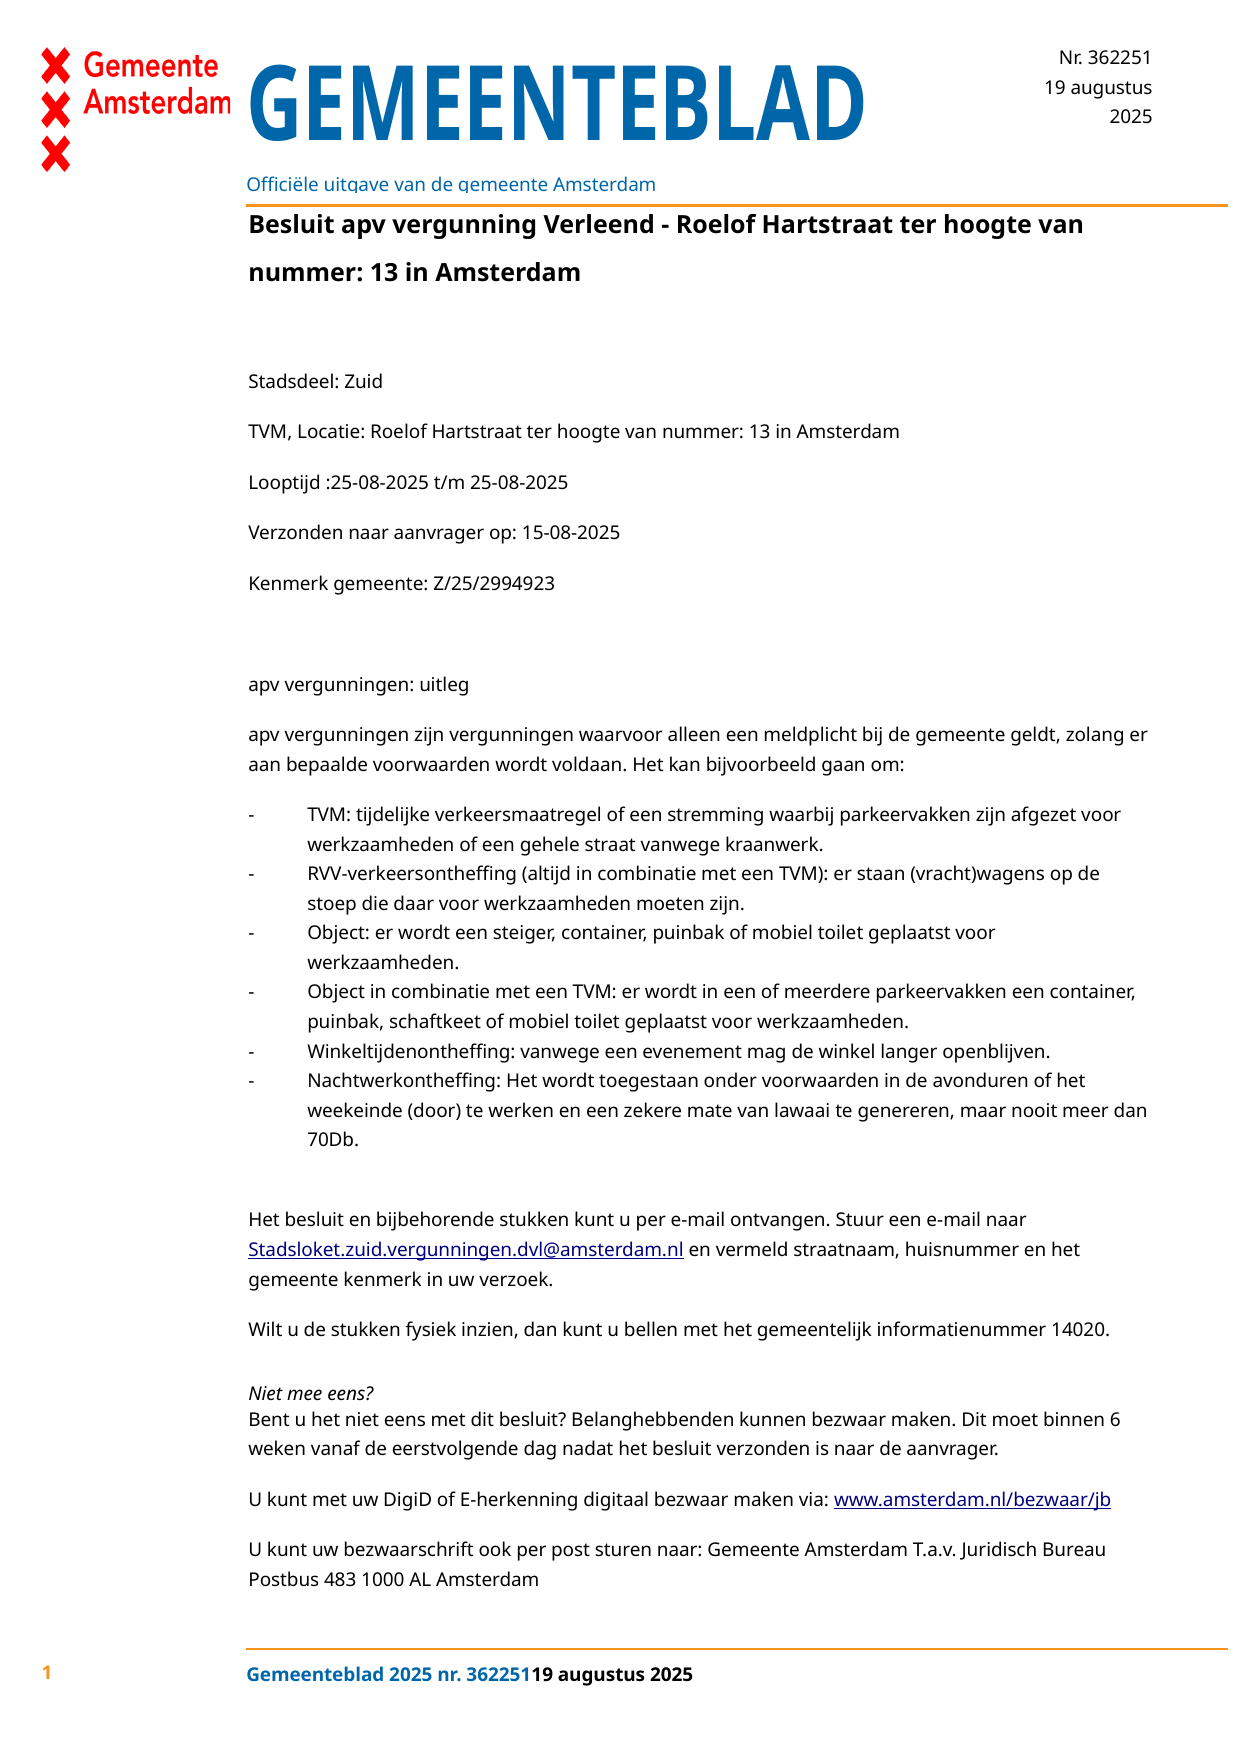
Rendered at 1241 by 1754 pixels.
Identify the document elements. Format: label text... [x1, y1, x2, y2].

list Object: er wordt een steiger, container, puinbak of mobiel toilet geplaatst voor werkzaamheden. [248, 919, 1152, 975]
text U kunt met uw DigiD of E-herkenning digitaal bezwaar maken via: www.amsterdam.nl/bezwaar/jb [248, 1486, 1152, 1512]
text apv vergunningen zijn vergunningen waarvoor alleen een meldplicht bij de gemeente geldt, zolang er aan bepaalde voorwaarden wordt voldaan. Het kan bijvoorbeeld gaan om: [248, 721, 1152, 777]
text Het besluit en bijbehorende stukken kunt u per e-mail ontvangen. Stuur een e-mail naar Stadsloket.zuid.vergunningen.dvl@amsterdam.nl en vermeld straatnaam, huisnummer en het gemeente kenmerk in uw verzoek. [248, 1207, 1152, 1292]
list RVV-verkeersontheffing (altijd in combinatie met een TVM): er staan (vracht)wagens op de stoep die daar voor werkzaamheden moeten zijn. [248, 860, 1152, 916]
text Kenmerk gemeente: Z/25/2994923 [248, 570, 1152, 596]
list Object in combinatie met een TVM: er wordt in een of meerdere parkeervakken een container, puinbak, schaftkeet of mobiel toilet geplaatst voor werkzaamheden. [248, 979, 1152, 1034]
text Stadsdeel: Zuid [248, 368, 1152, 394]
list Winkeltijdenontheffing: vanwege een evenement mag de winkel langer openblijven. [248, 1038, 1152, 1064]
picture [41, 47, 231, 172]
text U kunt uw bezwaarschrift ook per post sturen naar: Gemeente Amsterdam T.a.v. Juridisch Bureau Postbus 483 1000 AL Amsterdam [248, 1536, 1152, 1592]
text Besluit apv vergunning Verleend - Roelof Hartstraat ter hoogte van nummer: 13 in Amsterdam [248, 207, 1152, 288]
text Verzonden naar aanvrager op: 15-08-2025 [248, 519, 1152, 545]
text Looptijd :25-08-2025 t/m 25-08-2025 [248, 469, 1152, 495]
text TVM, Locatie: Roelof Hartstraat ter hoogte van nummer: 13 in Amsterdam [248, 419, 1152, 444]
text Wilt u de stukken fysiek inzien, dan kunt u bellen met het gemeentelijk informatienummer 14020. [248, 1316, 1152, 1342]
list Nachtwerkontheffing: Het wordt toegestaan onder voorwaarden in de avonduren of het weekeinde (door) te werken en een zekere mate van lawaai te genereren, maar nooit meer dan 70Db. [248, 1067, 1152, 1152]
text apv vergunningen: uitleg [248, 671, 1152, 697]
list TVM: tijdelijke verkeersmaatregel of een stremming waarbij parkeervakken zijn afgezet voor werkzaamheden of een gehele straat vanwege kraanwerk. [248, 801, 1152, 857]
text Niet mee eens? [248, 1380, 1152, 1406]
text Bent u het niet eens met dit besluit? Belanghebbenden kunnen bezwaar maken. Dit moet binnen 6 weken vanaf de eerstvolgende dag nadat het besluit verzonden is naar de aanvrager. [248, 1406, 1152, 1461]
